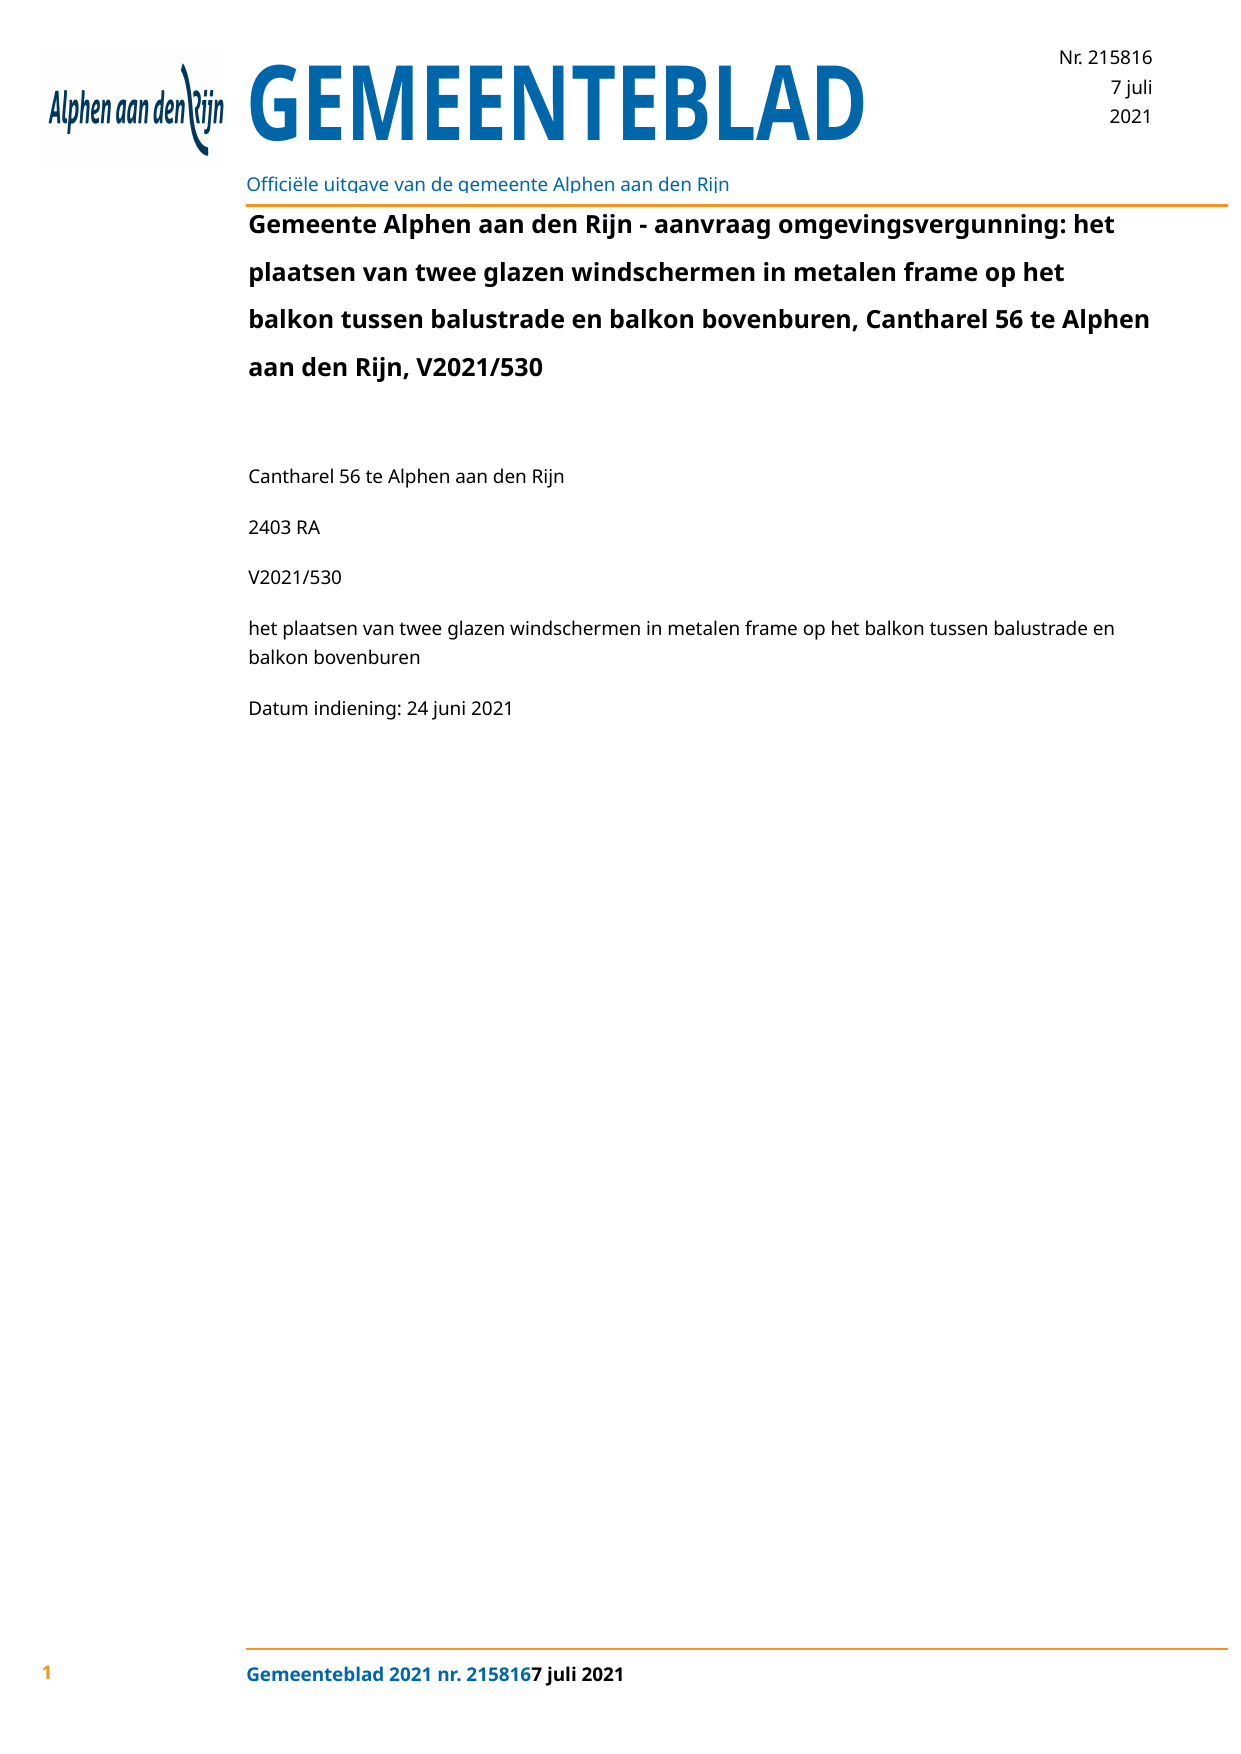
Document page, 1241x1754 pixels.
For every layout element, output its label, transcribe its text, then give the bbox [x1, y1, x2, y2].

text V2021/530 [248, 564, 1152, 590]
text 2403 RA [248, 514, 1152, 540]
text het plaatsen van twee glazen windschermen in metalen frame op het balkon tussen balustrade en balkon bovenburen [248, 615, 1152, 670]
text Gemeente Alphen aan den Rijn - aanvraag omgevingsvergunning: het plaatsen van twee glazen windschermen in metalen frame op het balkon tussen balustrade en balkon bovenburen, Cantharel 56 te Alphen aan den Rijn, V2021/530 [248, 207, 1152, 384]
text Cantharel 56 te Alphen aan den Rijn [248, 463, 1152, 489]
text Datum indiening: 24 juni 2021 [248, 695, 1152, 721]
picture [41, 47, 231, 172]
